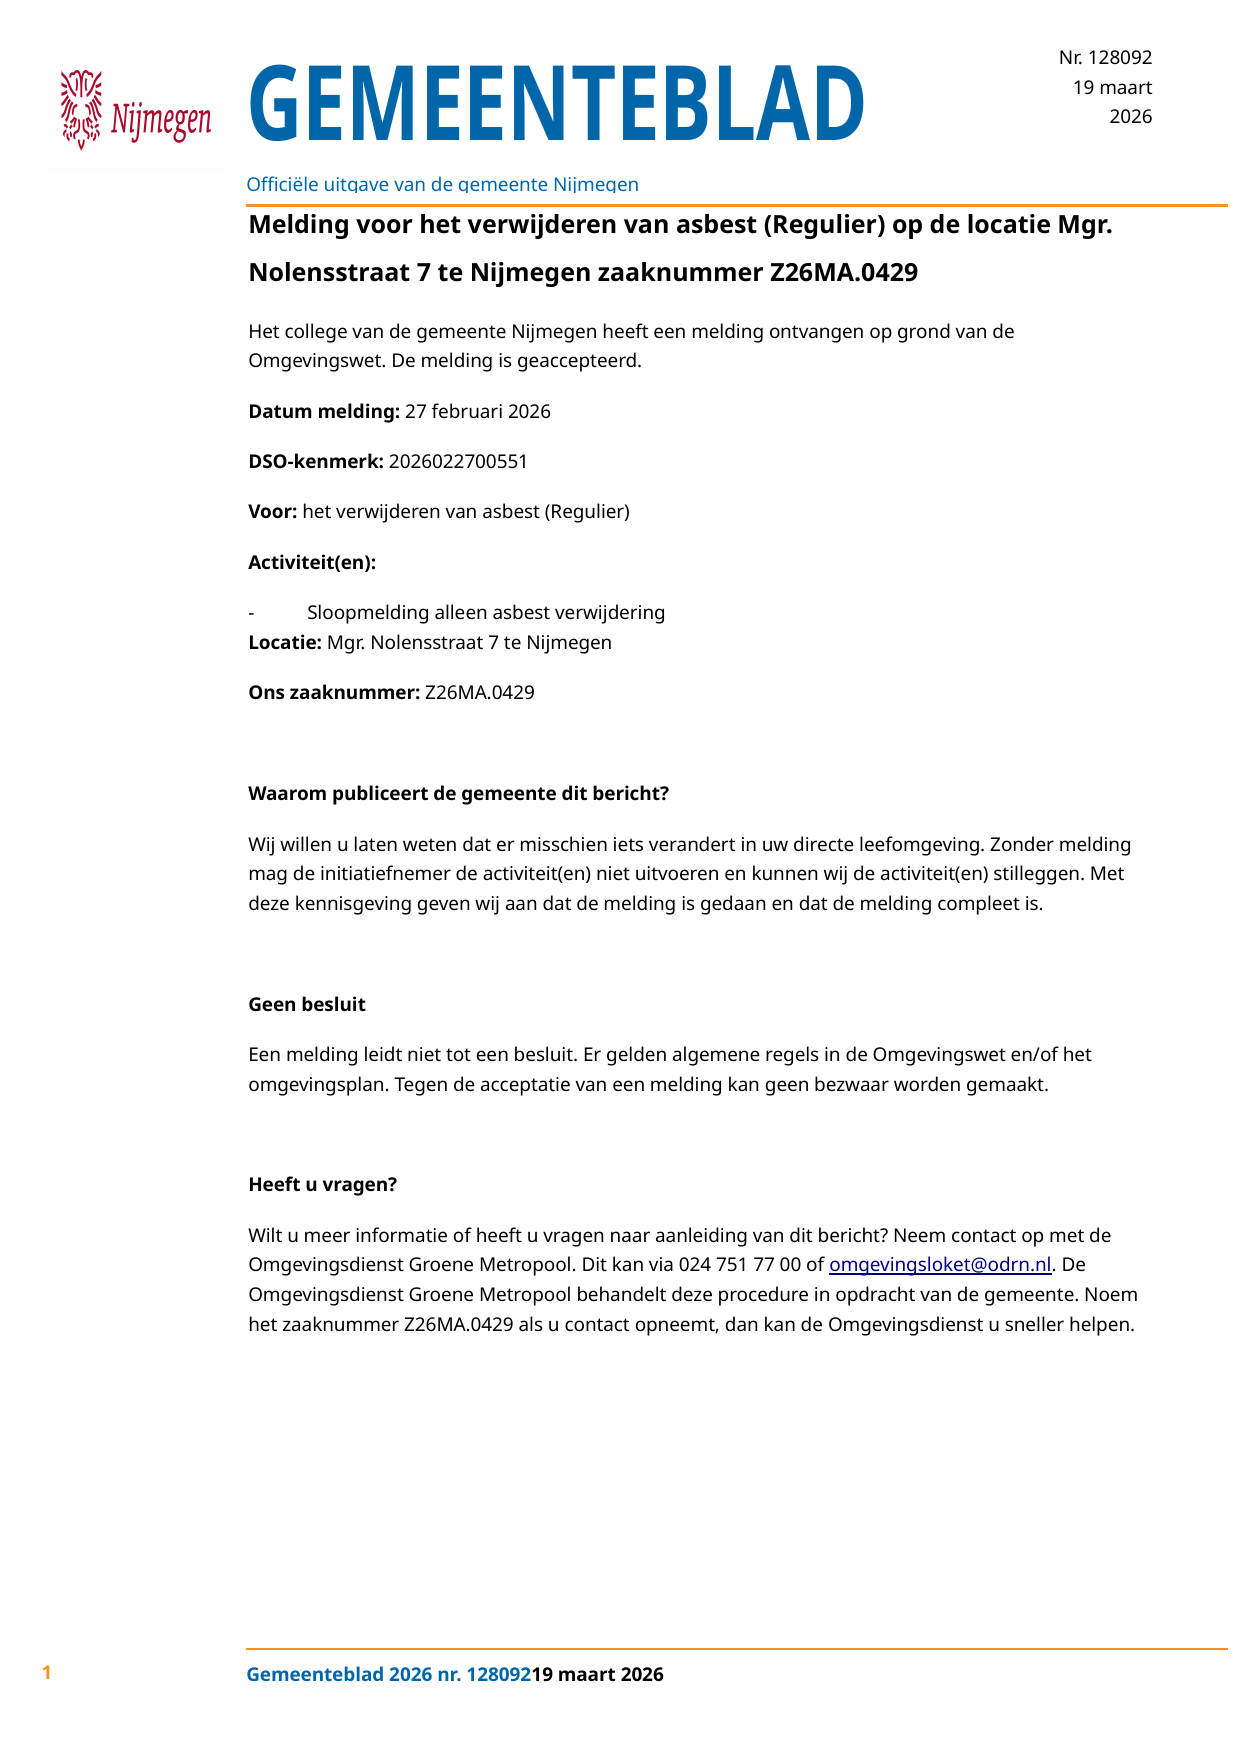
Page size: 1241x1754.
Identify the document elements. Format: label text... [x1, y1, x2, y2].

text Geen besluit [248, 991, 1152, 1017]
text Ons zaaknummer: Z26MA.0429 [248, 679, 1152, 705]
text Wij willen u laten weten dat er misschien iets verandert in uw directe leefomgeving. Zonder melding mag de initiatiefnemer de activiteit(en) niet uitvoeren en kunnen wij de activiteit(en) stilleggen. Met deze kennisgeving geven wij aan dat de melding is gedaan en dat de melding compleet is. [248, 831, 1152, 916]
text Datum melding: 27 februari 2026 [248, 398, 1152, 424]
text Heeft u vragen? [248, 1172, 1152, 1197]
text Wilt u meer informatie of heeft u vragen naar aanleiding van dit bericht? Neem contact op met de Omgevingsdienst Groene Metropool. Dit kan via 024 751 77 00 of omgevingsloket@odrn.nl. De Omgevingsdienst Groene Metropool behandelt deze procedure in opdracht van de gemeente. Noem het zaaknummer Z26MA.0429 als u contact opneemt, dan kan de Omgevingsdienst u sneller helpen. [248, 1222, 1152, 1337]
text Melding voor het verwijderen van asbest (Regulier) op de locatie Mgr. Nolensstraat 7 te Nijmegen zaaknummer Z26MA.0429 [248, 207, 1152, 288]
text Activiteit(en): [248, 549, 1152, 575]
text Een melding leidt niet tot een besluit. Er gelden algemene regels in de Omgevingswet en/of het omgevingsplan. Tegen de acceptatie van een melding kan geen bezwaar worden gemaakt. [248, 1041, 1152, 1097]
picture [41, 47, 231, 172]
text Voor: het verwijderen van asbest (Regulier) [248, 499, 1152, 524]
text Waarom publiceert de gemeente dit bericht? [248, 780, 1152, 806]
text Het college van de gemeente Nijmegen heeft een melding ontvangen op grond van de Omgevingswet. De melding is geaccepteerd. [248, 318, 1152, 373]
text Locatie: Mgr. Nolensstraat 7 te Nijmegen [248, 629, 1152, 655]
list Sloopmelding alleen asbest verwijdering [248, 599, 1152, 625]
text DSO-kenmerk: 2026022700551 [248, 448, 1152, 474]
